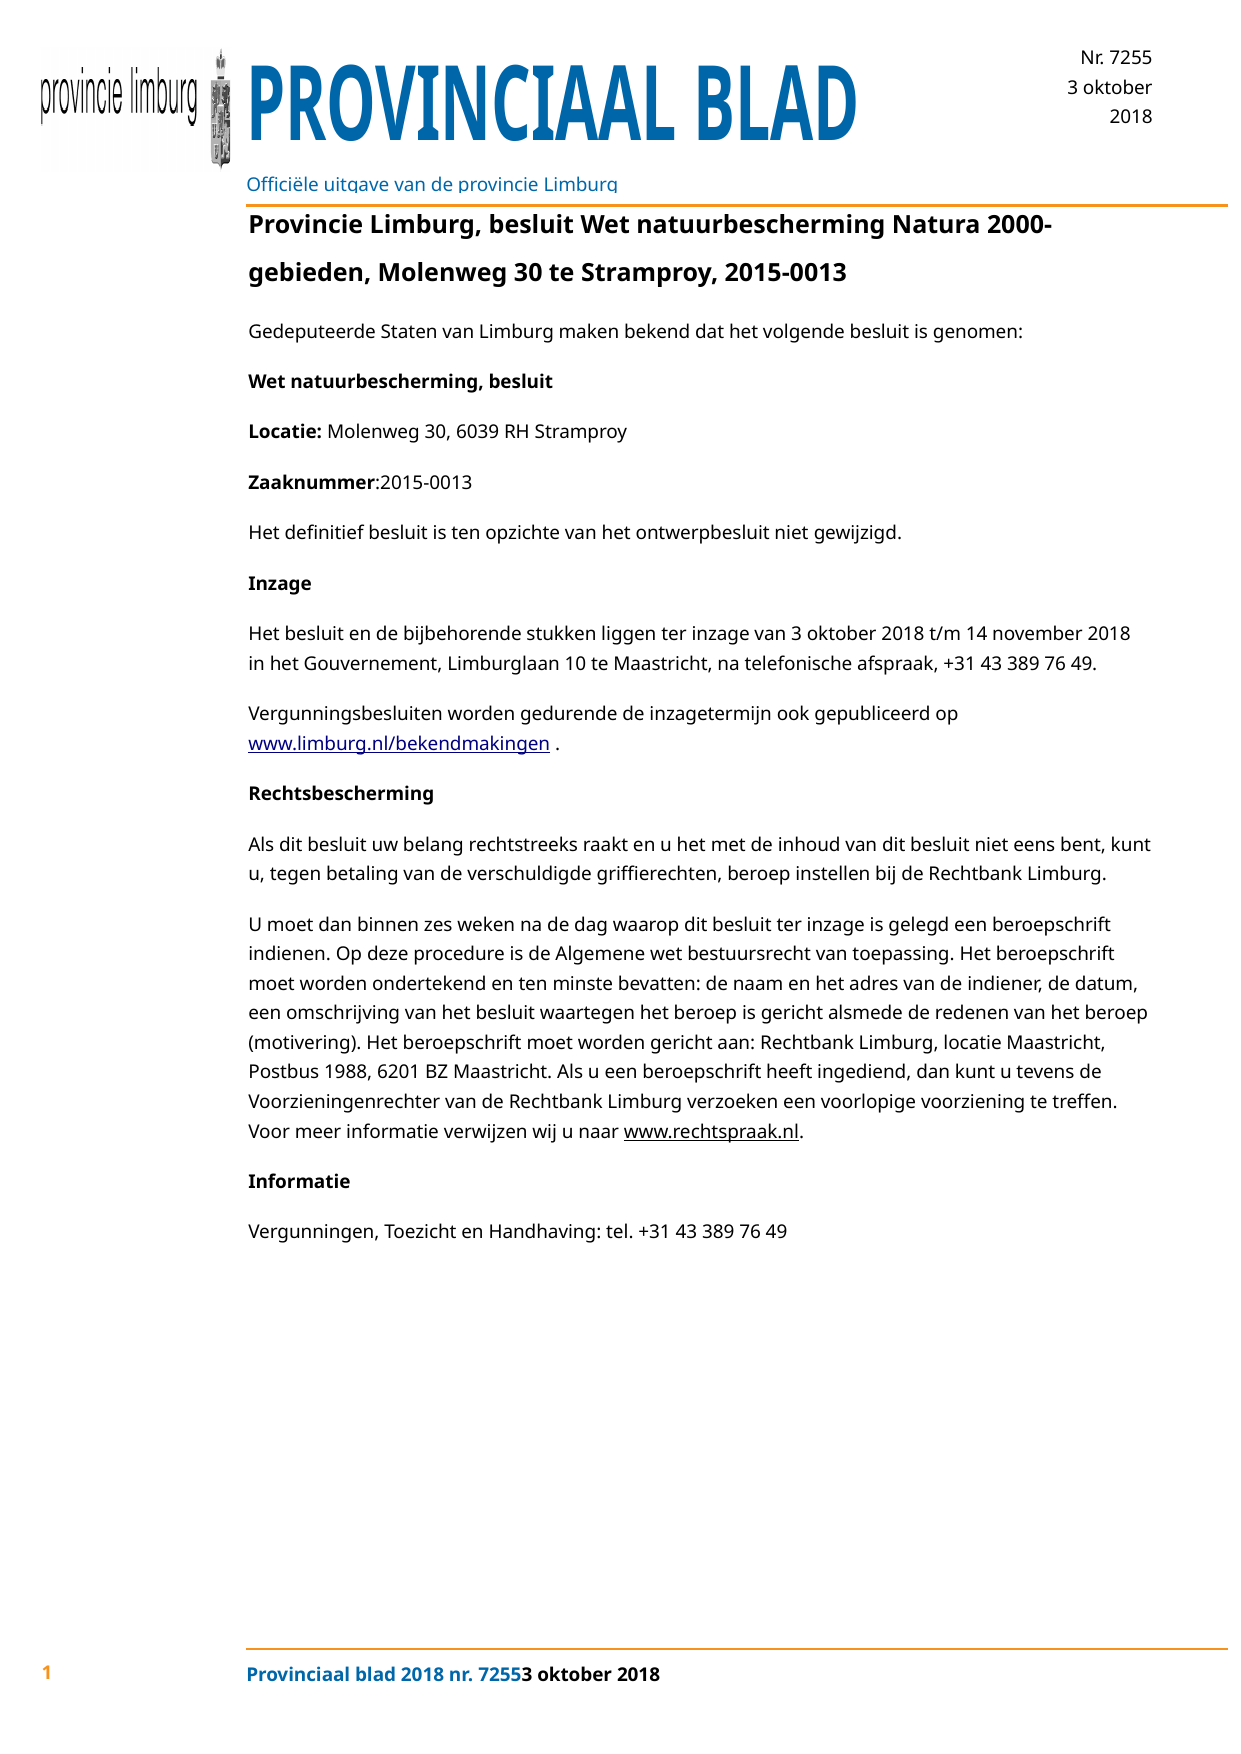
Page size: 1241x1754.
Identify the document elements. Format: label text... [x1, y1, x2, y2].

text Als dit besluit uw belang rechtstreeks raakt en u het met de inhoud van dit besluit niet eens bent, kunt u, tegen betaling van de verschuldigde griffierechten, beroep instellen bij de Rechtbank Limburg. [248, 831, 1152, 886]
text Informatie [248, 1168, 1152, 1194]
text Provincie Limburg, besluit Wet natuurbescherming Natura 2000-gebieden, Molenweg 30 te Stramproy, 2015-0013 [248, 207, 1152, 288]
text Vergunningen, Toezicht en Handhaving: tel. +31 43 389 76 49 [248, 1219, 1152, 1244]
text Locatie: Molenweg 30, 6039 RH Stramproy [248, 419, 1152, 444]
text Vergunningsbesluiten worden gedurende de inzagetermijn ook gepubliceerd op www.limburg.nl/bekendmakingen . [248, 700, 1152, 756]
text U moet dan binnen zes weken na de dag waarop dit besluit ter inzage is gelegd een beroepschrift indienen. Op deze procedure is de Algemene wet bestuursrecht van toepassing. Het beroepschrift moet worden ondertekend en ten minste bevatten: de naam en het adres van de indiener, de datum, een omschrijving van het besluit waartegen het beroep is gericht alsmede de redenen van het beroep (motivering). Het beroepschrift moet worden gericht aan: Rechtbank Limburg, locatie Maastricht, Postbus 1988, 6201 BZ Maastricht. Als u een beroepschrift heeft ingediend, dan kunt u tevens de Voorzieningenrechter van de Rechtbank Limburg verzoeken een voorlopige voorziening te treffen. Voor meer informatie verwijzen wij u naar www.rechtspraak.nl. [248, 911, 1152, 1144]
text Wet natuurbescherming, besluit [248, 368, 1152, 394]
text Rechtsbescherming [248, 780, 1152, 806]
text Het besluit en de bijbehorende stukken liggen ter inzage van 3 oktober 2018 t/m 14 november 2018 in het Gouvernement, Limburglaan 10 te Maastricht, na telefonische afspraak, +31 43 389 76 49. [248, 620, 1152, 676]
picture [41, 47, 231, 172]
text Het definitief besluit is ten opzichte van het ontwerpbesluit niet gewijzigd. [248, 519, 1152, 545]
text Zaaknummer:2015-0013 [248, 469, 1152, 495]
text Inzage [248, 570, 1152, 596]
text Gedeputeerde Staten van Limburg maken bekend dat het volgende besluit is genomen: [248, 318, 1152, 344]
